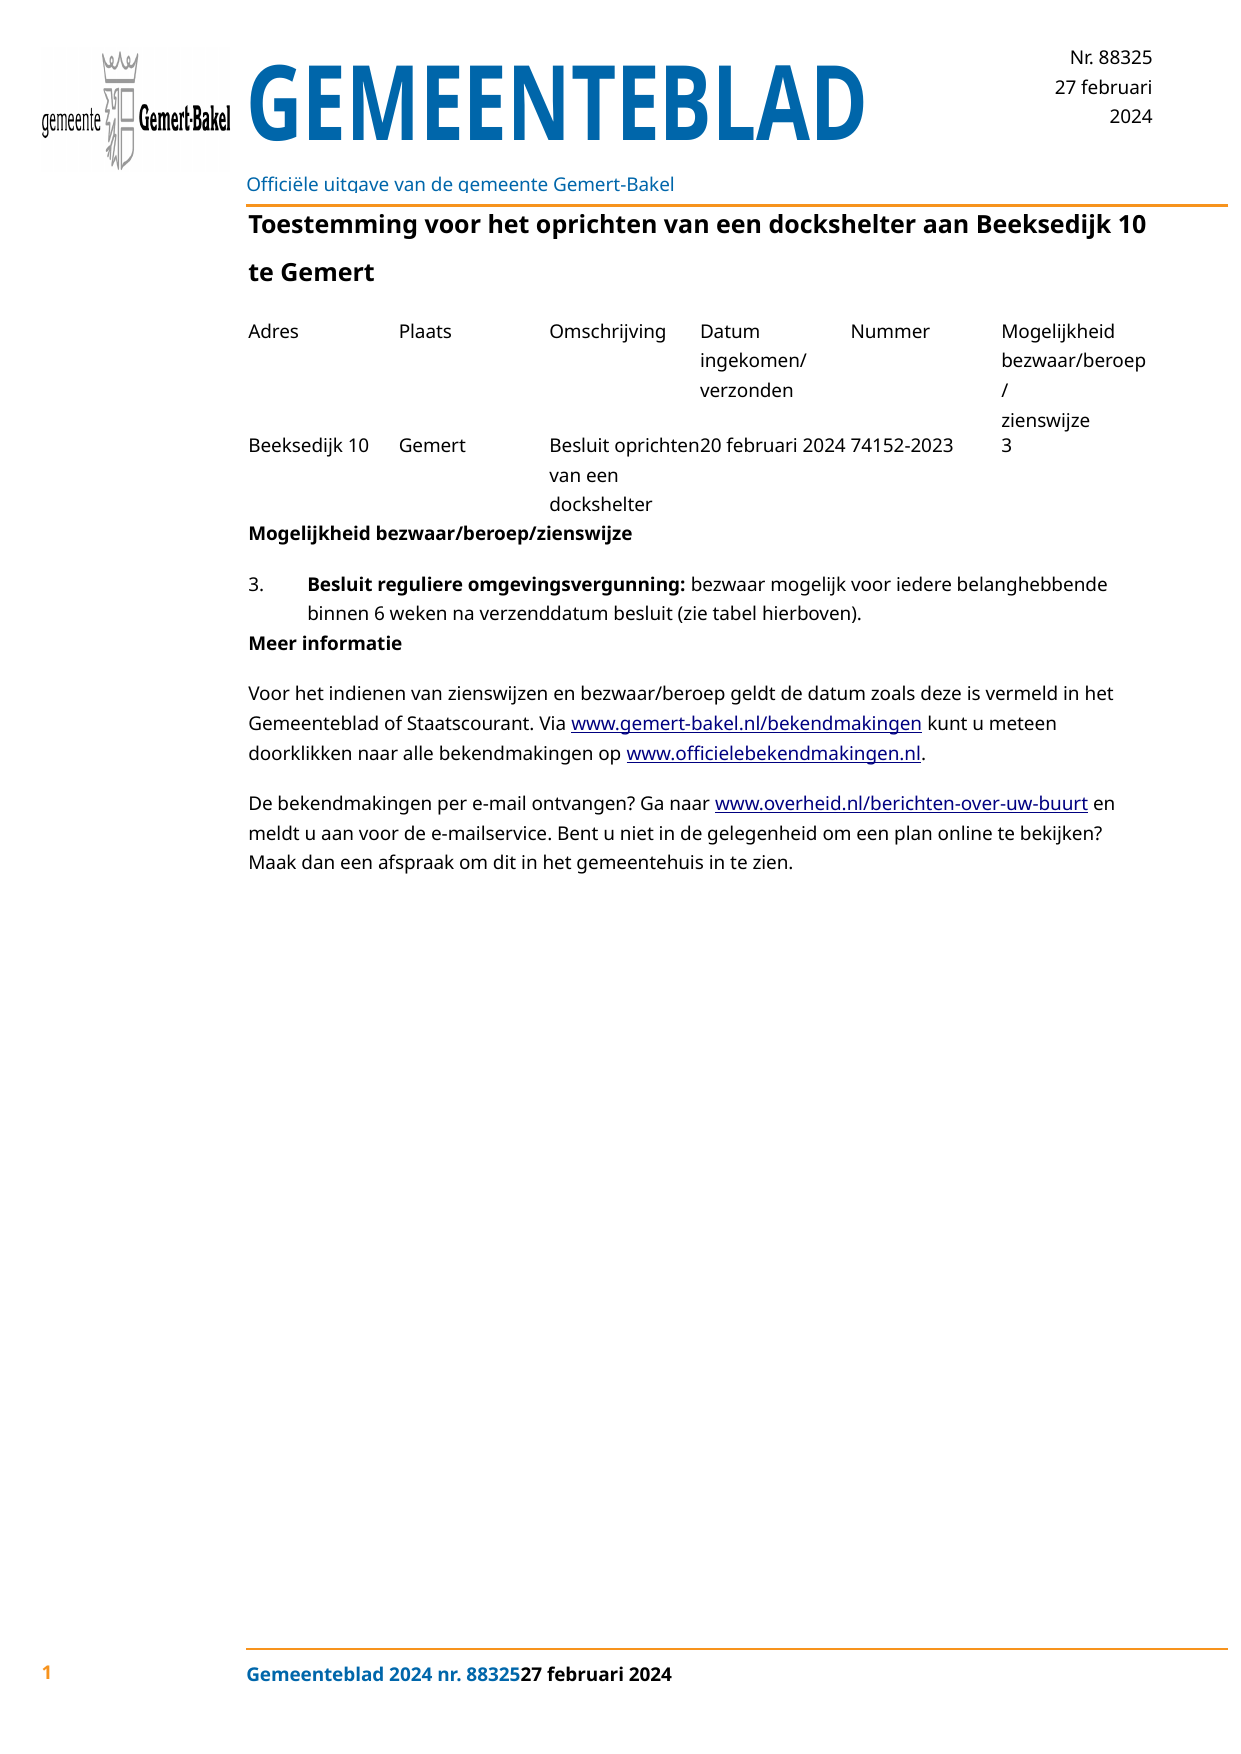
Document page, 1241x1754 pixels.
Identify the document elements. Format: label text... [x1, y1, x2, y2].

table_cell 20 februari 2024 [700, 433, 850, 517]
table_header Omschrijving [549, 318, 700, 432]
table_header Plaats [399, 318, 549, 432]
table_cell Besluit oprichten van een dockshelter [549, 433, 700, 517]
table_header Adres [248, 318, 398, 432]
picture [41, 47, 231, 172]
text De bekendmakingen per e-mail ontvangen? Ga naar www.overheid.nl/berichten-over-uw-buurt en meldt u aan voor de e-mailservice. Bent u niet in de gelegenheid om een plan online te bekijken? Maak dan een afspraak om dit in het gemeentehuis in te zien. [248, 790, 1152, 875]
table_header Mogelijkheid bezwaar/beroep/ zienswijze [1001, 318, 1152, 432]
table_cell Gemert [399, 433, 549, 517]
text Meer informatie [248, 630, 1152, 656]
text Toestemming voor het oprichten van een dockshelter aan Beeksedijk 10 te Gemert [248, 207, 1152, 288]
table_cell Beeksedijk 10 [248, 433, 398, 517]
text Mogelijkheid bezwaar/beroep/zienswijze [248, 521, 1152, 546]
table_cell 74152-2023 [850, 433, 1001, 517]
list Besluit reguliere omgevingsvergunning: bezwaar mogelijk voor iedere belanghebbende binnen 6 weken na verzenddatum besluit (zie tabel hierboven). [248, 571, 1152, 626]
table_header Datum ingekomen/ verzonden [700, 318, 850, 432]
table_header Nummer [850, 318, 1001, 432]
table_cell 3 [1001, 433, 1152, 517]
text Voor het indienen van zienswijzen en bezwaar/beroep geldt de datum zoals deze is vermeld in het Gemeenteblad of Staatscourant. Via www.gemert-bakel.nl/bekendmakingen kunt u meteen doorklikken naar alle bekendmakingen op www.officielebekendmakingen.nl. [248, 681, 1152, 766]
